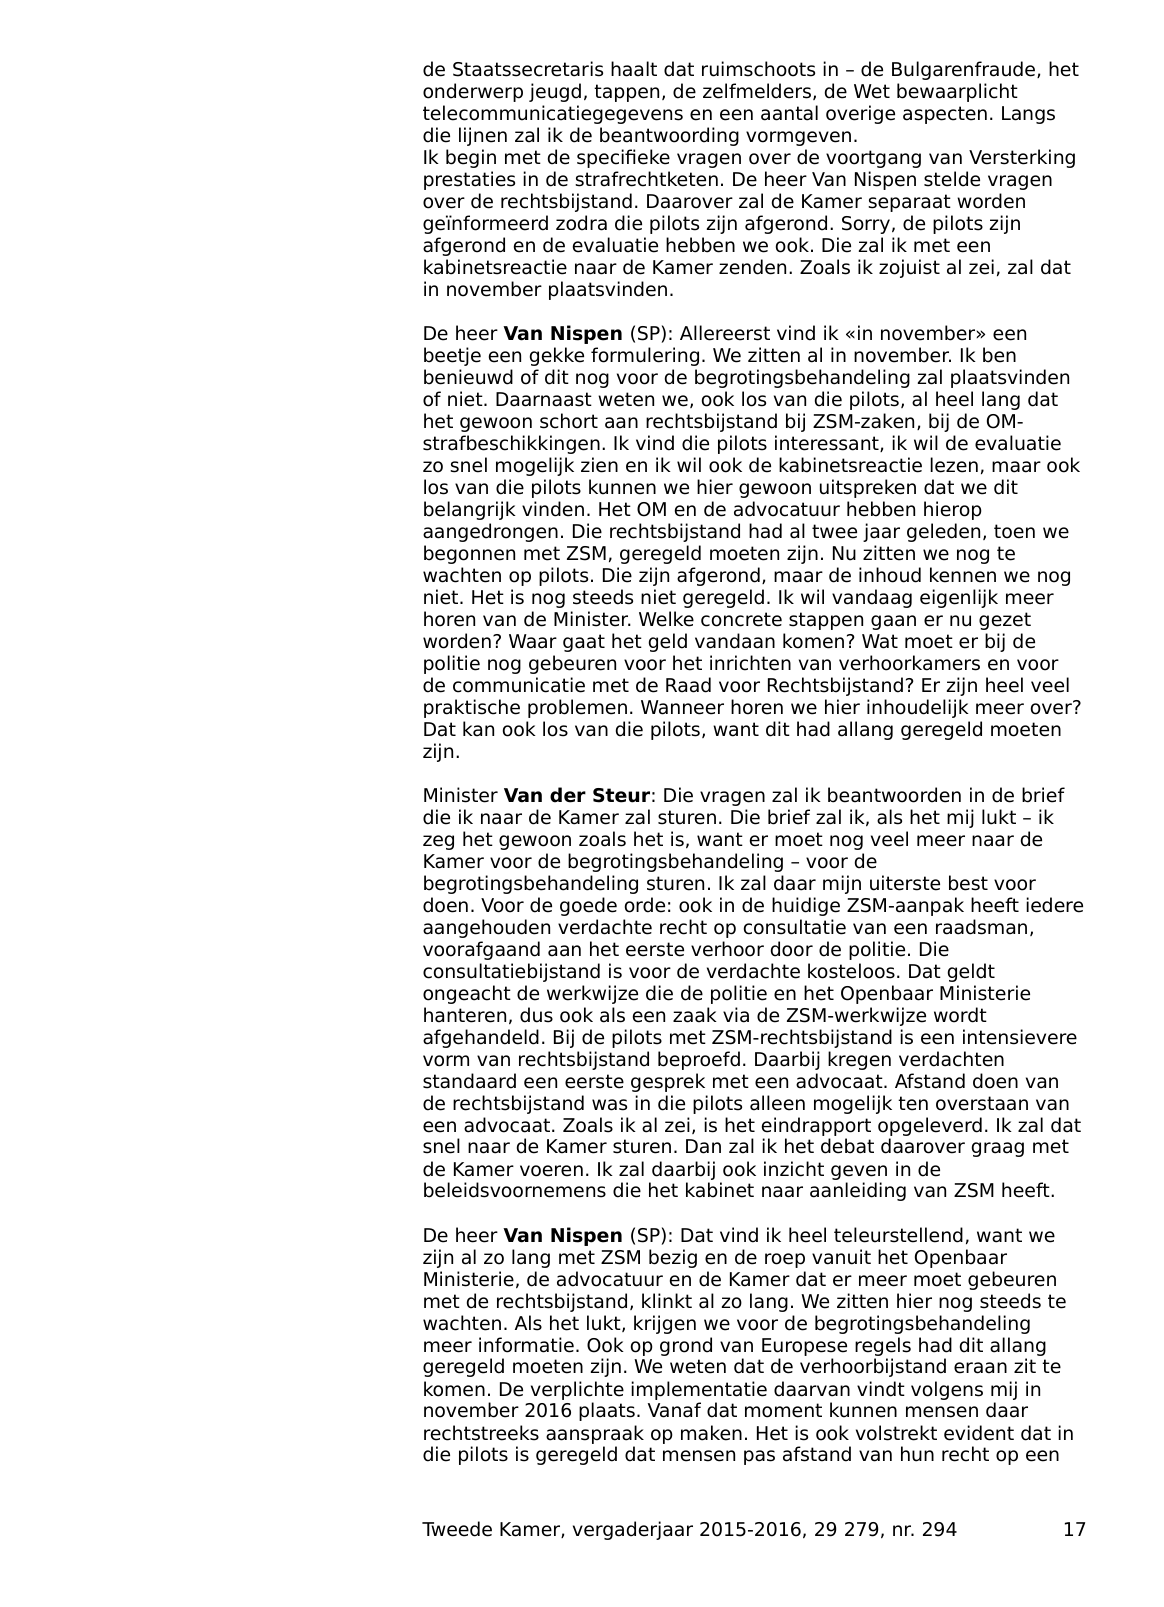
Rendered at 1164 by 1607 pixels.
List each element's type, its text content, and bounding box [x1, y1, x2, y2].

text Ik begin met de specifieke vragen over de voortgang van Versterking prestaties in de strafrechtketen. De heer Van Nispen stelde vragen over de rechtsbijstand. Daarover zal de Kamer separaat worden geïnformeerd zodra die pilots zijn afgerond. Sorry, de pilots zijn afgerond en de evaluatie hebben we ook. Die zal ik met een kabinetsreactie naar de Kamer zenden. Zoals ik zojuist al zei, zal dat in november plaatsvinden. [422, 147, 1087, 301]
text De heer Van Nispen (SP): Allereerst vind ik «in november» een beetje een gekke formulering. We zitten al in november. Ik ben benieuwd of dit nog voor de begrotingsbehandeling zal plaatsvinden of niet. Daarnaast weten we, ook los van die pilots, al heel lang dat het gewoon schort aan rechtsbijstand bij ZSM-zaken, bij de OM-strafbeschikkingen. Ik vind die pilots interessant, ik wil de evaluatie zo snel mogelijk zien en ik wil ook de kabinetsreactie lezen, maar ook los van die pilots kunnen we hier gewoon uitspreken dat we dit belangrijk vinden. Het OM en de advocatuur hebben hierop aangedrongen. Die rechtsbijstand had al twee jaar geleden, toen we begonnen met ZSM, geregeld moeten zijn. Nu zitten we nog te wachten op pilots. Die zijn afgerond, maar de inhoud kennen we nog niet. Het is nog steeds niet geregeld. Ik wil vandaag eigenlijk meer horen van de Minister. Welke concrete stappen gaan er nu gezet worden? Waar gaat het geld vandaan komen? Wat moet er bij de politie nog gebeuren voor het inrichten van verhoorkamers en voor de communicatie met de Raad voor Rechtsbijstand? Er zijn heel veel praktische problemen. Wanneer horen we hier inhoudelijk meer over? Dat kan ook los van die pilots, want dit had allang geregeld moeten zijn. [422, 323, 1087, 763]
text de Staatssecretaris haalt dat ruimschoots in – de Bulgarenfraude, het onderwerp jeugd, tappen, de zelfmelders, de Wet bewaarplicht telecommunicatiegegevens en een aantal overige aspecten. Langs die lijnen zal ik de beantwoording vormgeven. [422, 59, 1087, 147]
text De heer Van Nispen (SP): Dat vind ik heel teleurstellend, want we zijn al zo lang met ZSM bezig en de roep vanuit het Openbaar Ministerie, de advocatuur en de Kamer dat er meer moet gebeuren met de rechtsbijstand, klinkt al zo lang. We zitten hier nog steeds te wachten. Als het lukt, krijgen we voor de begrotingsbehandeling meer informatie. Ook op grond van Europese regels had dit allang geregeld moeten zijn. We weten dat de verhoorbijstand eraan zit te komen. De verplichte implementatie daarvan vindt volgens mij in november 2016 plaats. Vanaf dat moment kunnen mensen daar rechtstreeks aanspraak op maken. Het is ook volstrekt evident dat in die pilots is geregeld dat mensen pas afstand van hun recht op een [422, 1224, 1087, 1466]
text Minister Van der Steur: Die vragen zal ik beantwoorden in de brief die ik naar de Kamer zal sturen. Die brief zal ik, als het mij lukt – ik zeg het gewoon zoals het is, want er moet nog veel meer naar de Kamer voor de begrotingsbehandeling – voor de begrotingsbehandeling sturen. Ik zal daar mijn uiterste best voor doen. Voor de goede orde: ook in de huidige ZSM-aanpak heeft iedere aangehouden verdachte recht op consultatie van een raadsman, voorafgaand aan het eerste verhoor door de politie. Die consultatiebijstand is voor de verdachte kosteloos. Dat geldt ongeacht de werkwijze die de politie en het Openbaar Ministerie hanteren, dus ook als een zaak via de ZSM-werkwijze wordt afgehandeld. Bij de pilots met ZSM-rechtsbijstand is een intensievere vorm van rechtsbijstand beproefd. Daarbij kregen verdachten standaard een eerste gesprek met een advocaat. Afstand doen van de rechtsbijstand was in die pilots alleen mogelijk ten overstaan van een advocaat. Zoals ik al zei, is het eindrapport opgeleverd. Ik zal dat snel naar de Kamer sturen. Dan zal ik het debat daarover graag met de Kamer voeren. Ik zal daarbij ook inzicht geven in de beleidsvoornemens die het kabinet naar aanleiding van ZSM heeft. [422, 785, 1087, 1202]
